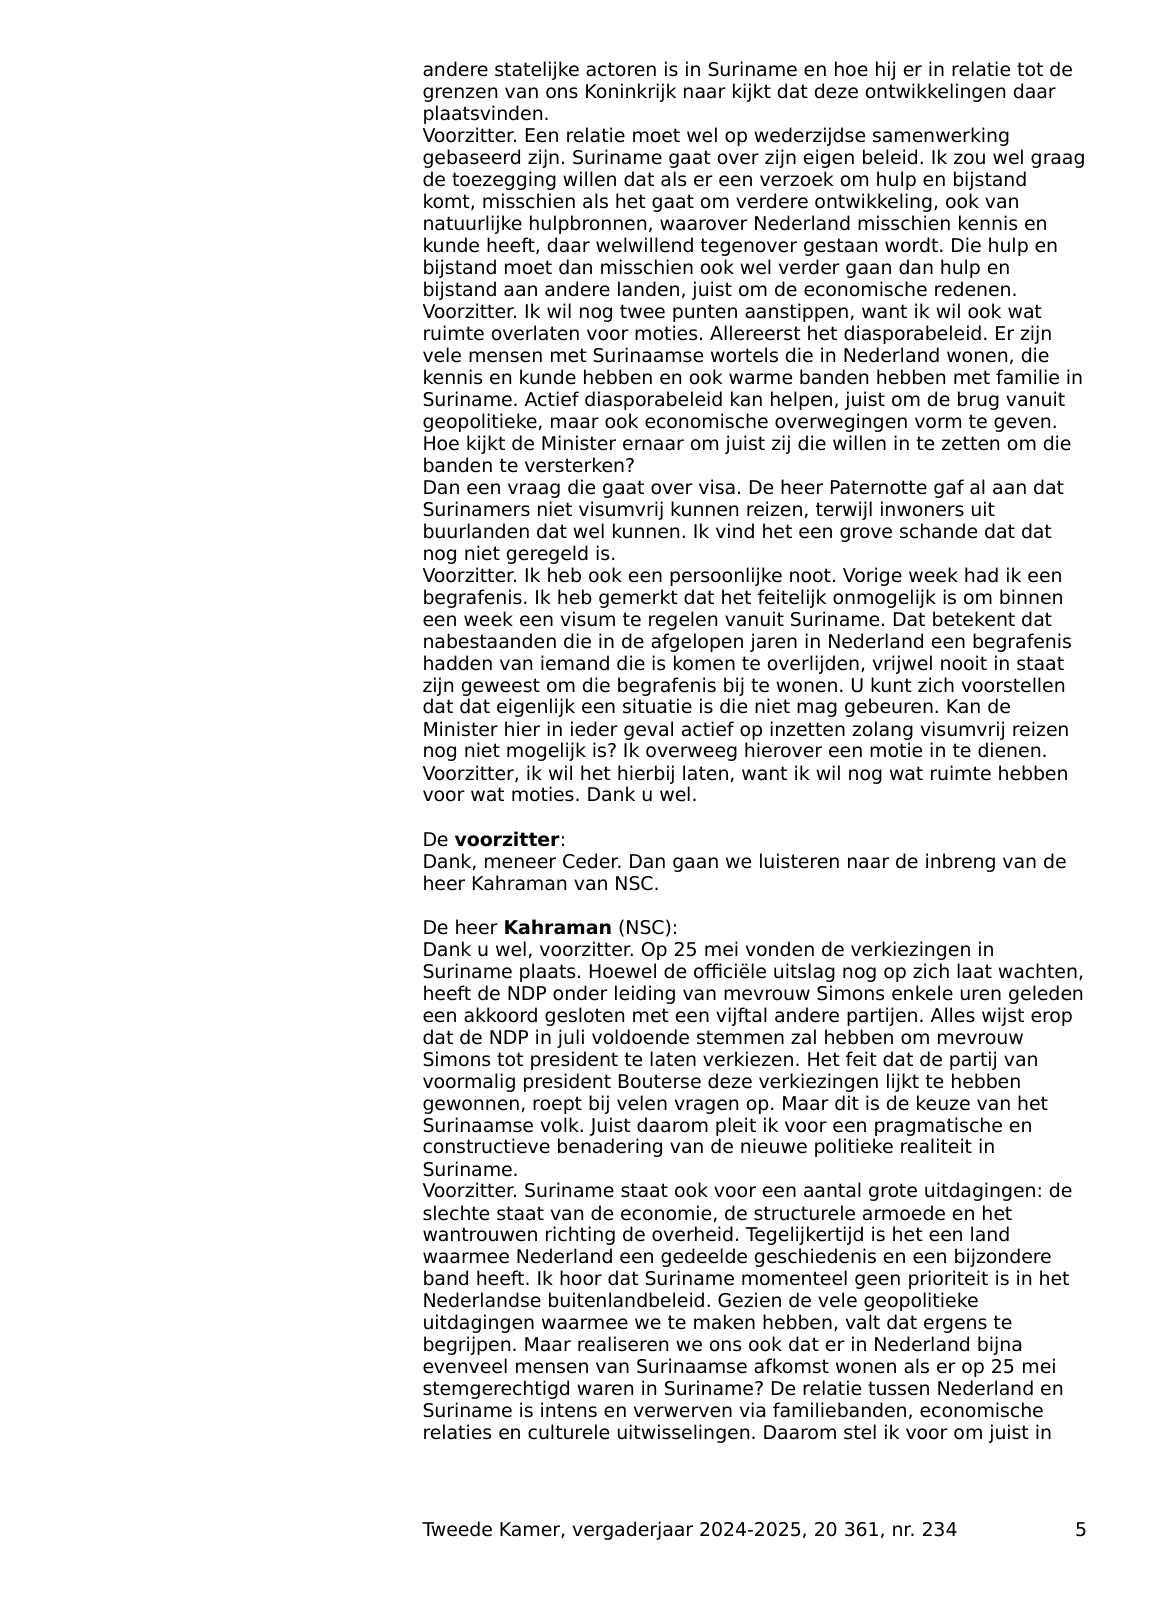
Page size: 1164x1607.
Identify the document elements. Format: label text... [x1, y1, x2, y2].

text Dank u wel, voorzitter. Op 25 mei vonden de verkiezingen in Suriname plaats. Hoewel de officiële uitslag nog op zich laat wachten, heeft de NDP onder leiding van mevrouw Simons enkele uren geleden een akkoord gesloten met een vijftal andere partijen. Alles wijst erop dat de NDP in juli voldoende stemmen zal hebben om mevrouw Simons tot president te laten verkiezen. Het feit dat de partij van voormalig president Bouterse deze verkiezingen lijkt te hebben gewonnen, roept bij velen vragen op. Maar dit is de keuze van het Surinaamse volk. Juist daarom pleit ik voor een pragmatische en constructieve benadering van de nieuwe politieke realiteit in Suriname. [422, 939, 1087, 1180]
text Dank, meneer Ceder. Dan gaan we luisteren naar de inbreng van de heer Kahraman van NSC. [422, 851, 1087, 894]
text andere statelijke actoren is in Suriname en hoe hij er in relatie tot de grenzen van ons Koninkrijk naar kijkt dat deze ontwikkelingen daar plaatsvinden. [422, 59, 1087, 125]
text Voorzitter. Ik heb ook een persoonlijke noot. Vorige week had ik een begrafenis. Ik heb gemerkt dat het feitelijk onmogelijk is om binnen een week een visum te regelen vanuit Suriname. Dat betekent dat nabestaanden die in de afgelopen jaren in Nederland een begrafenis hadden van iemand die is komen te overlijden, vrijwel nooit in staat zijn geweest om die begrafenis bij te wonen. U kunt zich voorstellen dat dat eigenlijk een situatie is die niet mag gebeuren. Kan de Minister hier in ieder geval actief op inzetten zolang visumvrij reizen nog niet mogelijk is? Ik overweeg hierover een motie in te dienen. [422, 564, 1087, 762]
text Voorzitter, ik wil het hierbij laten, want ik wil nog wat ruimte hebben voor wat moties. Dank u wel. [422, 762, 1087, 806]
text Voorzitter. Een relatie moet wel op wederzijdse samenwerking gebaseerd zijn. Suriname gaat over zijn eigen beleid. Ik zou wel graag de toezegging willen dat als er een verzoek om hulp en bijstand komt, misschien als het gaat om verdere ontwikkeling, ook van natuurlijke hulpbronnen, waarover Nederland misschien kennis en kunde heeft, daar welwillend tegenover gestaan wordt. Die hulp en bijstand moet dan misschien ook wel verder gaan dan hulp en bijstand aan andere landen, juist om de economische redenen. [422, 125, 1087, 301]
text Voorzitter. Ik wil nog twee punten aanstippen, want ik wil ook wat ruimte overlaten voor moties. Allereerst het diasporabeleid. Er zijn vele mensen met Surinaamse wortels die in Nederland wonen, die kennis en kunde hebben en ook warme banden hebben met familie in Suriname. Actief diasporabeleid kan helpen, juist om de brug vanuit geopolitieke, maar ook economische overwegingen vorm te geven. Hoe kijkt de Minister ernaar om juist zij die willen in te zetten om die banden te versterken? [422, 301, 1087, 477]
text De heer Kahraman (NSC): [422, 917, 1087, 939]
text Voorzitter. Suriname staat ook voor een aantal grote uitdagingen: de slechte staat van de economie, de structurele armoede en het wantrouwen richting de overheid. Tegelijkertijd is het een land waarmee Nederland een gedeelde geschiedenis en een bijzondere band heeft. Ik hoor dat Suriname momenteel geen prioriteit is in het Nederlandse buitenlandbeleid. Gezien de vele geopolitieke uitdagingen waarmee we te maken hebben, valt dat ergens te begrijpen. Maar realiseren we ons ook dat er in Nederland bijna evenveel mensen van Surinaamse afkomst wonen als er op 25 mei stemgerechtigd waren in Suriname? De relatie tussen Nederland en Suriname is intens en verwerven via familiebanden, economische relaties en culturele uitwisselingen. Daarom stel ik voor om juist in [422, 1180, 1087, 1444]
text De voorzitter: [422, 828, 1087, 851]
text Dan een vraag die gaat over visa. De heer Paternotte gaf al aan dat Surinamers niet visumvrij kunnen reizen, terwijl inwoners uit buurlanden dat wel kunnen. Ik vind het een grove schande dat dat nog niet geregeld is. [422, 477, 1087, 564]
